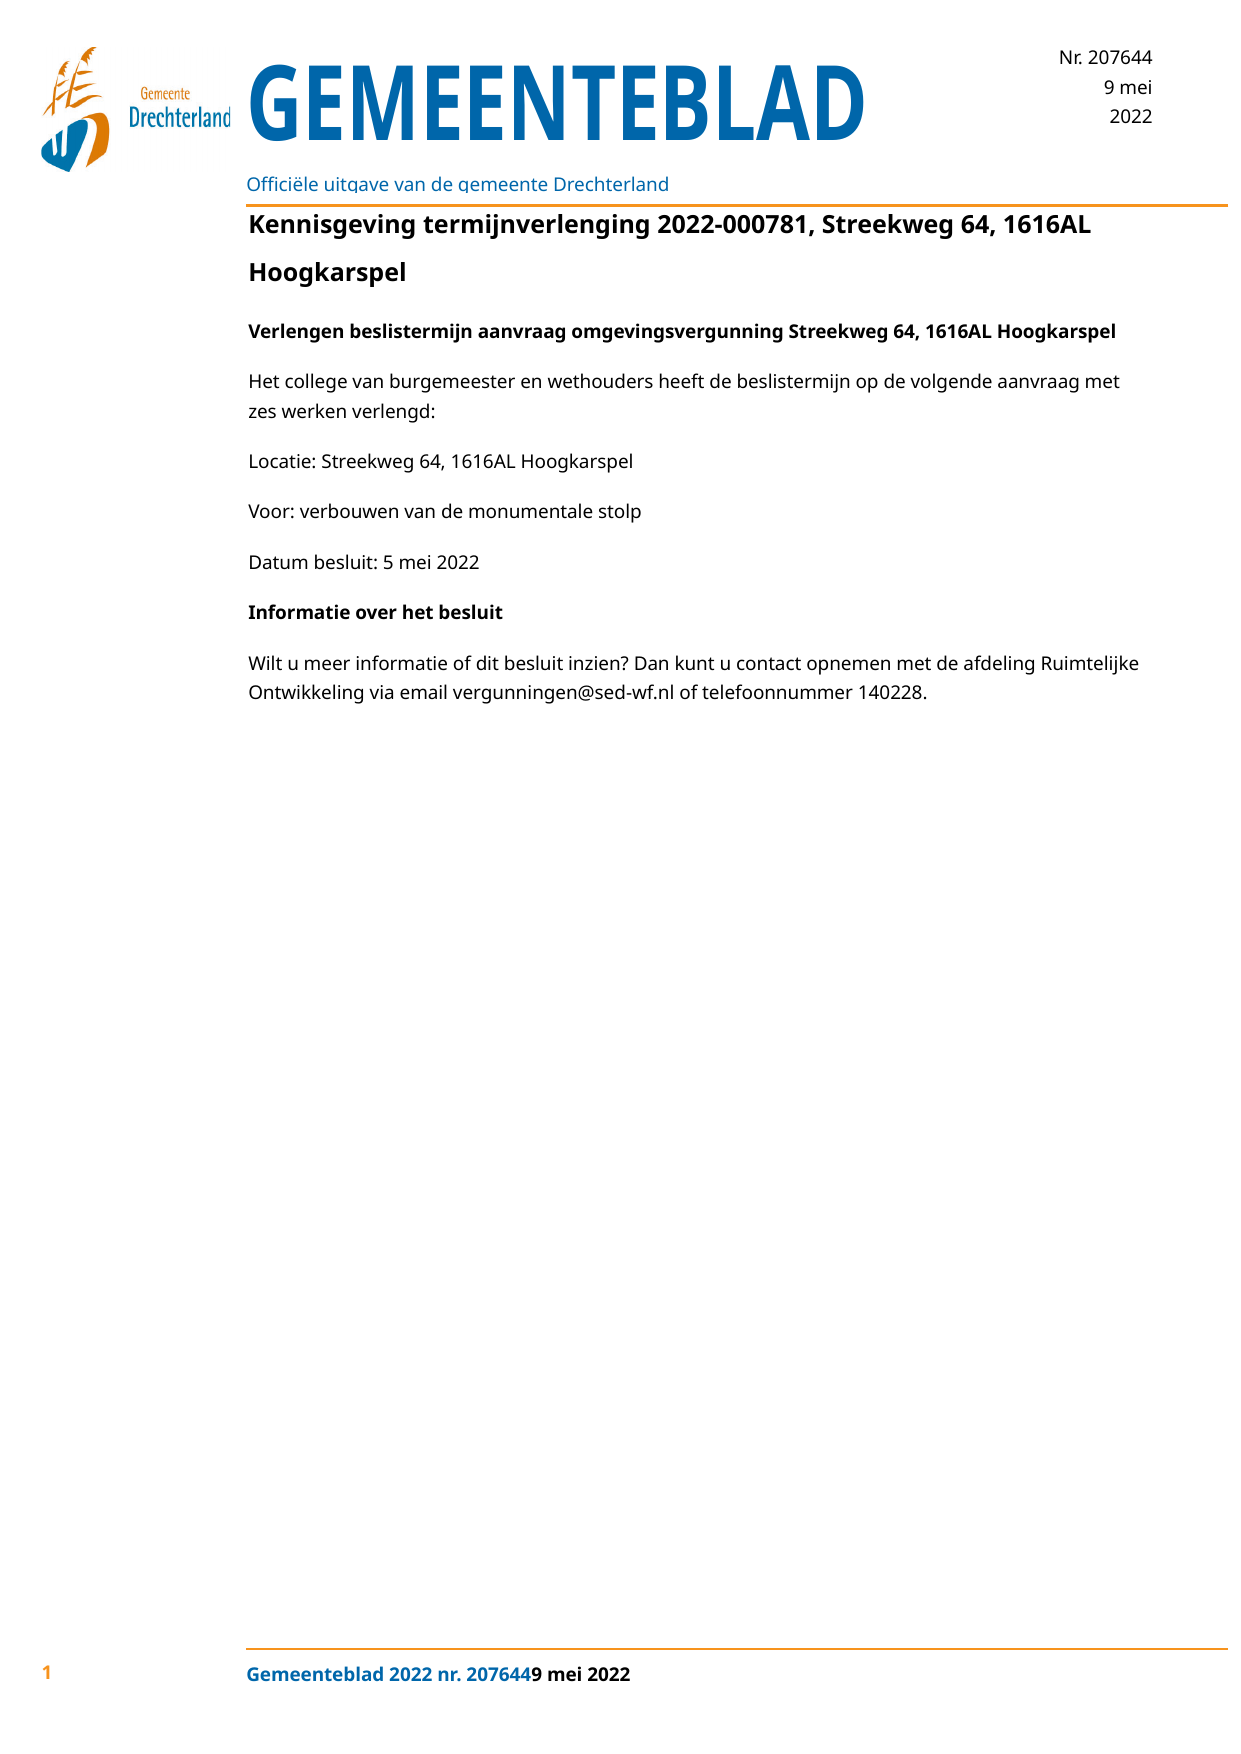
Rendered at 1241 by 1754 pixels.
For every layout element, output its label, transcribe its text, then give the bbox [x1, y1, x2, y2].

text Locatie: Streekweg 64, 1616AL Hoogkarspel [248, 448, 1152, 474]
picture [41, 158, 64, 172]
text Kennisgeving termijnverlenging 2022-000781, Streekweg 64, 1616AL Hoogkarspel [248, 207, 1152, 288]
text Voor: verbouwen van de monumentale stolp [248, 499, 1152, 524]
text Wilt u meer informatie of dit besluit inzien? Dan kunt u contact opnemen met de afdeling Ruimtelijke Ontwikkeling via email vergunningen@sed-wf.nl of telefoonnummer 140228. [248, 650, 1152, 705]
text Datum besluit: 5 mei 2022 [248, 549, 1152, 575]
text Informatie over het besluit [248, 599, 1152, 625]
text Verlengen beslistermijn aanvraag omgevingsvergunning Streekweg 64, 1616AL Hoogkarspel [248, 318, 1152, 344]
picture [226, 115, 231, 124]
text Het college van burgemeester en wethouders heeft de beslistermijn op de volgende aanvraag met zes werken verlengd: [248, 368, 1152, 424]
picture [41, 47, 231, 172]
